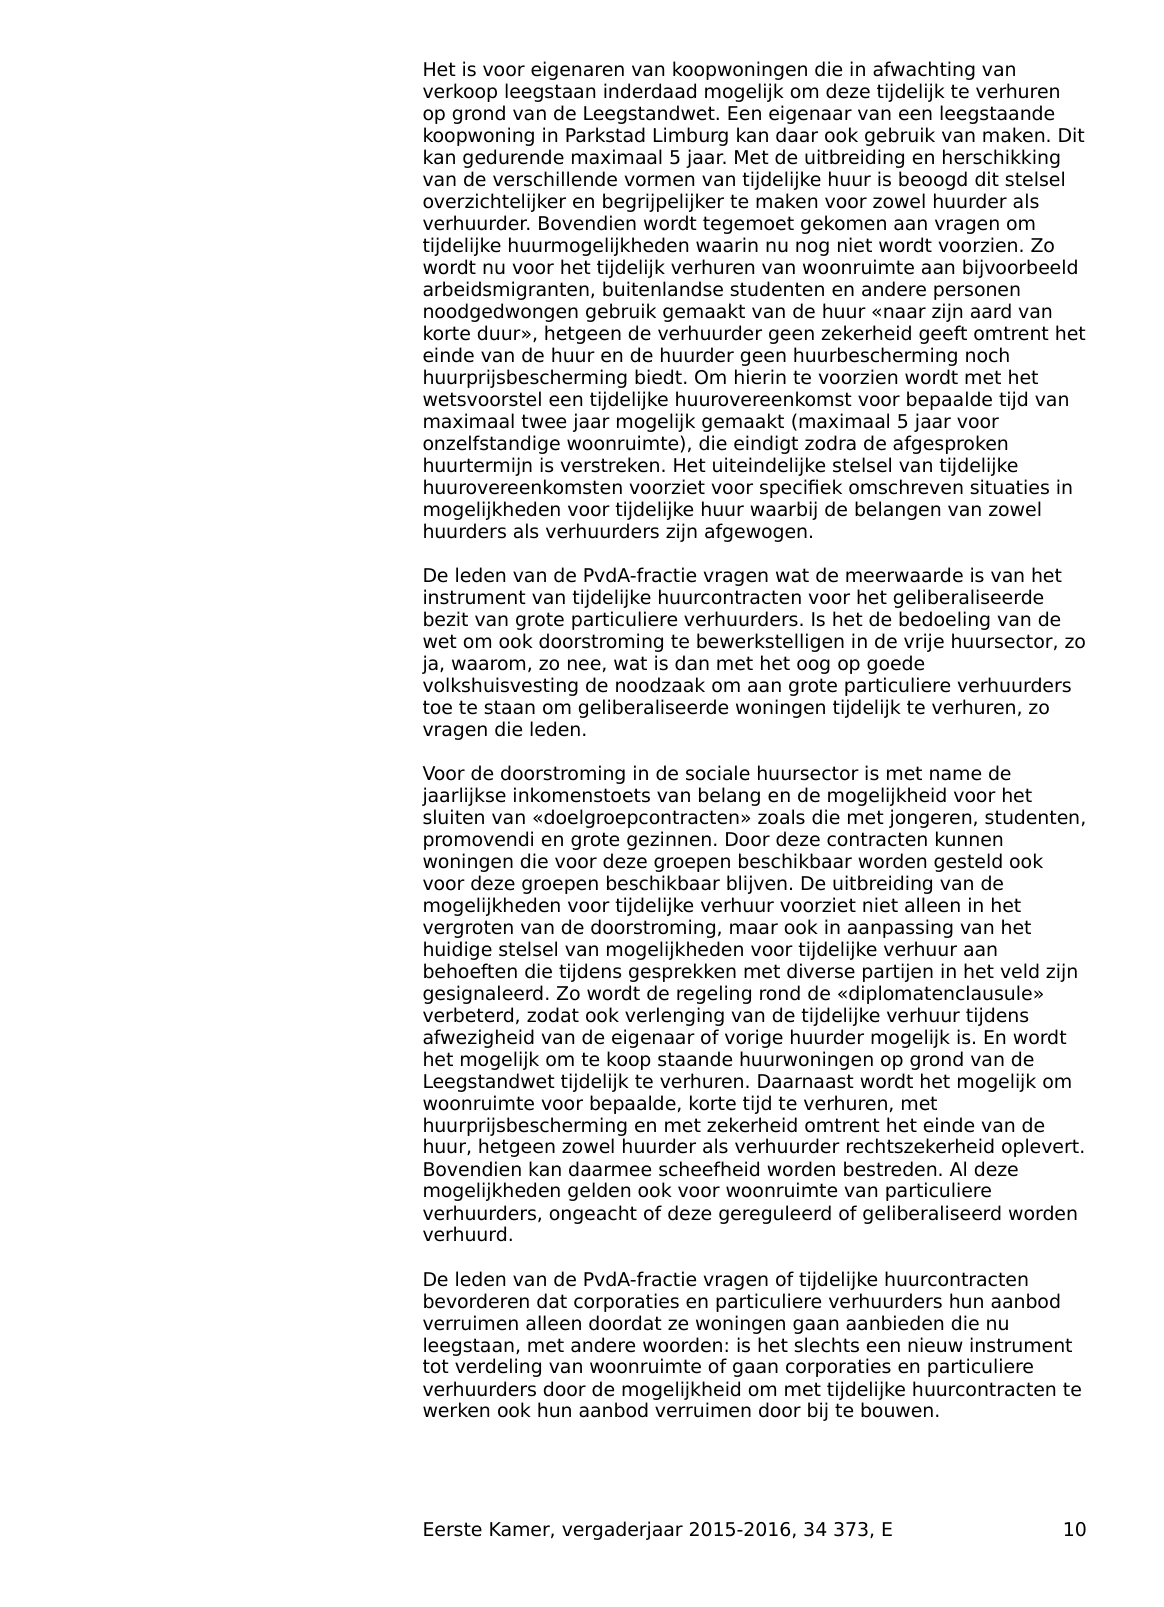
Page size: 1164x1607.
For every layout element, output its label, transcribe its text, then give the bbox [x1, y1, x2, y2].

text De leden van de PvdA-fractie vragen wat de meerwaarde is van het instrument van tijdelijke huurcontracten voor het geliberaliseerde bezit van grote particuliere verhuurders. Is het de bedoeling van de wet om ook doorstroming te bewerkstelligen in de vrije huursector, zo ja, waarom, zo nee, wat is dan met het oog op goede volkshuisvesting de noodzaak om aan grote particuliere verhuurders toe te staan om geliberaliseerde woningen tijdelijk te verhuren, zo vragen die leden. [422, 565, 1087, 741]
text Het is voor eigenaren van koopwoningen die in afwachting van verkoop leegstaan inderdaad mogelijk om deze tijdelijk te verhuren op grond van de Leegstandwet. Een eigenaar van een leegstaande koopwoning in Parkstad Limburg kan daar ook gebruik van maken. Dit kan gedurende maximaal 5 jaar. Met de uitbreiding en herschikking van de verschillende vormen van tijdelijke huur is beoogd dit stelsel overzichtelijker en begrijpelijker te maken voor zowel huurder als verhuurder. Bovendien wordt tegemoet gekomen aan vragen om tijdelijke huurmogelijkheden waarin nu nog niet wordt voorzien. Zo wordt nu voor het tijdelijk verhuren van woonruimte aan bijvoorbeeld arbeidsmigranten, buitenlandse studenten en andere personen noodgedwongen gebruik gemaakt van de huur «naar zijn aard van korte duur», hetgeen de verhuurder geen zekerheid geeft omtrent het einde van de huur en de huurder geen huurbescherming noch huurprijsbescherming biedt. Om hierin te voorzien wordt met het wetsvoorstel een tijdelijke huurovereenkomst voor bepaalde tijd van maximaal twee jaar mogelijk gemaakt (maximaal 5 jaar voor onzelfstandige woonruimte), die eindigt zodra de afgesproken huurtermijn is verstreken. Het uiteindelijke stelsel van tijdelijke huurovereenkomsten voorziet voor specifiek omschreven situaties in mogelijkheden voor tijdelijke huur waarbij de belangen van zowel huurders als verhuurders zijn afgewogen. [422, 59, 1087, 543]
text Voor de doorstroming in de sociale huursector is met name de jaarlijkse inkomenstoets van belang en de mogelijkheid voor het sluiten van «doelgroepcontracten» zoals die met jongeren, studenten, promovendi en grote gezinnen. Door deze contracten kunnen woningen die voor deze groepen beschikbaar worden gesteld ook voor deze groepen beschikbaar blijven. De uitbreiding van de mogelijkheden voor tijdelijke verhuur voorziet niet alleen in het vergroten van de doorstroming, maar ook in aanpassing van het huidige stelsel van mogelijkheden voor tijdelijke verhuur aan behoeften die tijdens gesprekken met diverse partijen in het veld zijn gesignaleerd. Zo wordt de regeling rond de «diplomatenclausule» verbeterd, zodat ook verlenging van de tijdelijke verhuur tijdens afwezigheid van de eigenaar of vorige huurder mogelijk is. En wordt het mogelijk om te koop staande huurwoningen op grond van de Leegstandwet tijdelijk te verhuren. Daarnaast wordt het mogelijk om woonruimte voor bepaalde, korte tijd te verhuren, met huurprijsbescherming en met zekerheid omtrent het einde van de huur, hetgeen zowel huurder als verhuurder rechtszekerheid oplevert. Bovendien kan daarmee scheefheid worden bestreden. Al deze mogelijkheden gelden ook voor woonruimte van particuliere verhuurders, ongeacht of deze gereguleerd of geliberaliseerd worden verhuurd. [422, 763, 1087, 1246]
text De leden van de PvdA-fractie vragen of tijdelijke huurcontracten bevorderen dat corporaties en particuliere verhuurders hun aanbod verruimen alleen doordat ze woningen gaan aanbieden die nu leegstaan, met andere woorden: is het slechts een nieuw instrument tot verdeling van woonruimte of gaan corporaties en particuliere verhuurders door de mogelijkheid om met tijdelijke huurcontracten te werken ook hun aanbod verruimen door bij te bouwen. [422, 1268, 1087, 1422]
